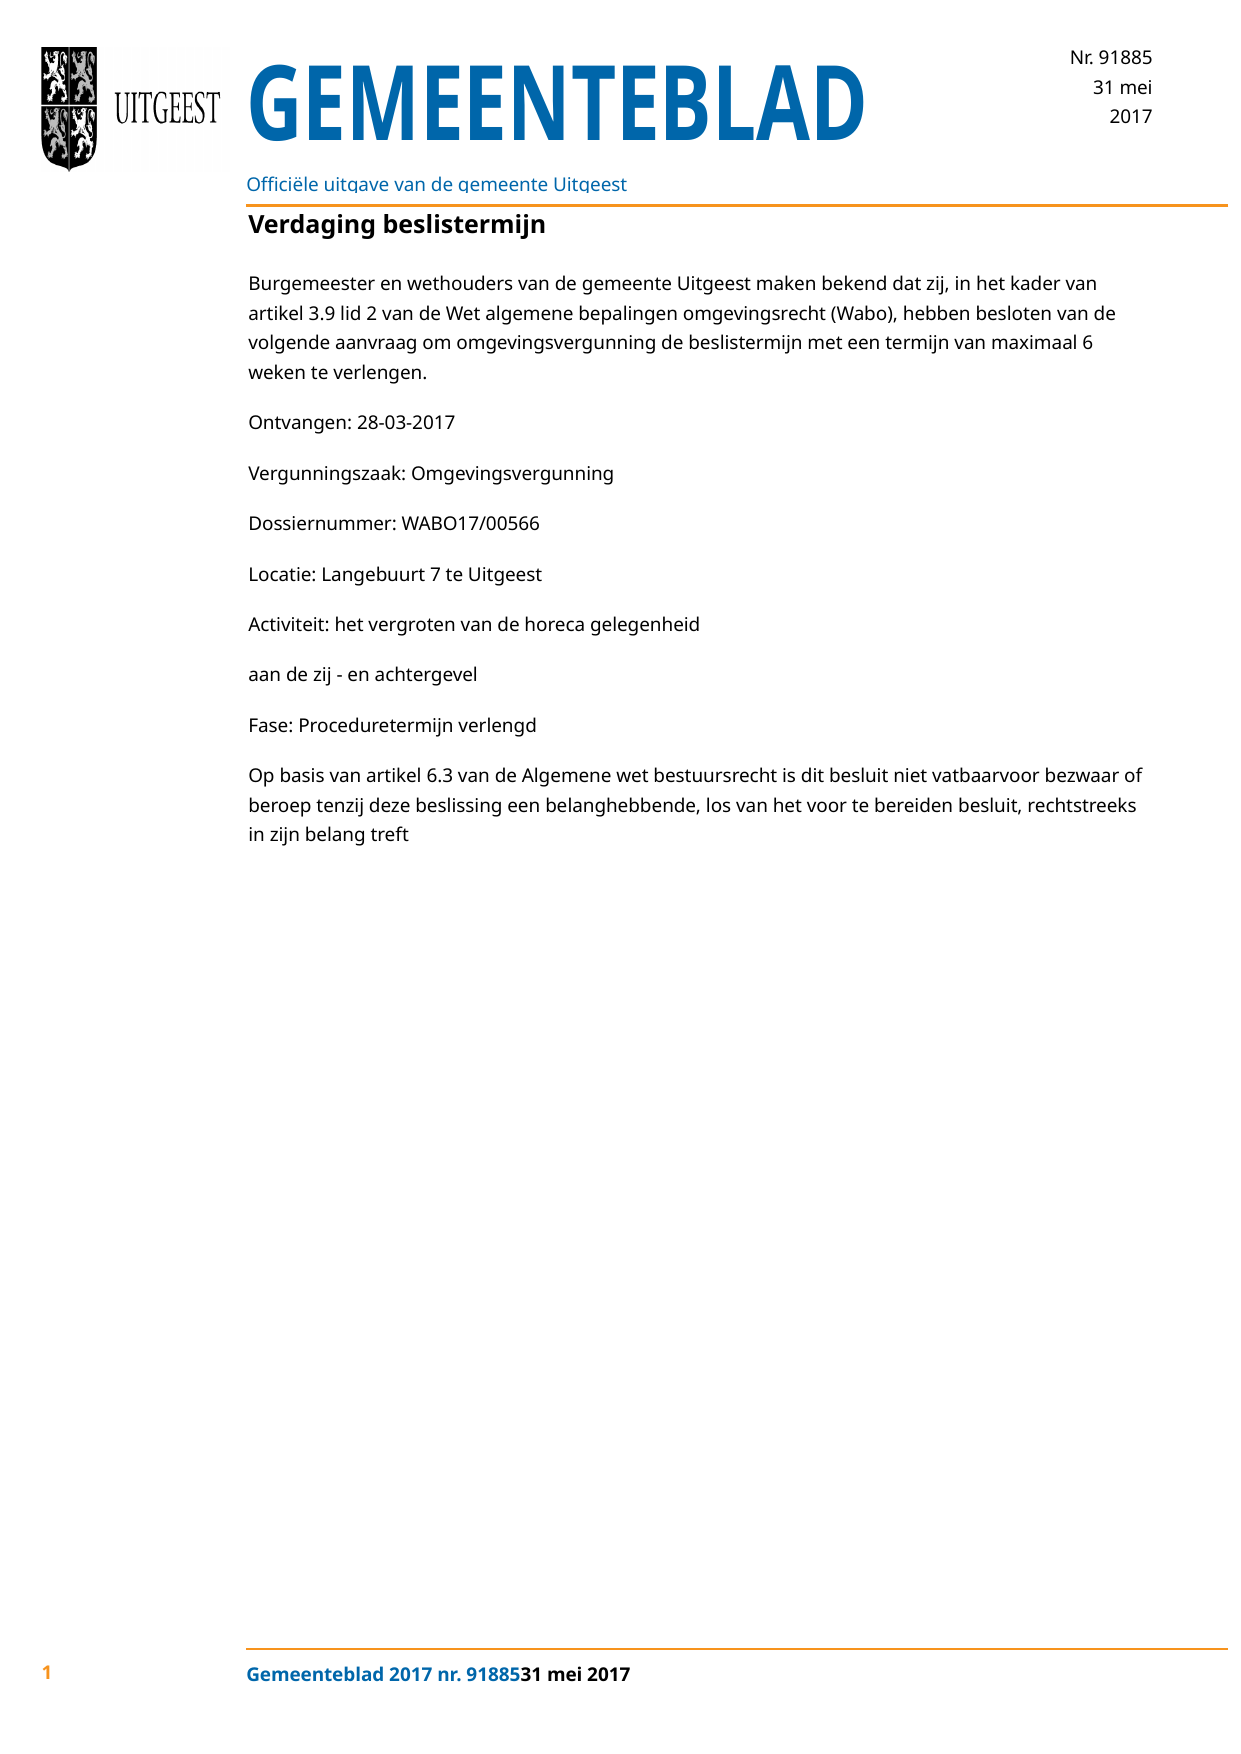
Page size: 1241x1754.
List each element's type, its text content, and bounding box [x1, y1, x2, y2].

text Dossiernummer: WABO17/00566 [248, 510, 1152, 536]
text Locatie: Langebuurt 7 te Uitgeest [248, 561, 1152, 586]
text Fase: Proceduretermijn verlengd [248, 712, 1152, 738]
text Op basis van artikel 6.3 van de Algemene wet bestuursrecht is dit besluit niet vatbaarvoor bezwaar of beroep tenzij deze beslissing een belanghebbende, los van het voor te bereiden besluit, rechtstreeks in zijn belang treft [248, 762, 1152, 847]
text Vergunningszaak: Omgevingsvergunning [248, 460, 1152, 486]
text Activiteit: het vergroten van de horeca gelegenheid [248, 611, 1152, 637]
text Ontvangen: 28-03-2017 [248, 409, 1152, 435]
text Burgemeester en wethouders van de gemeente Uitgeest maken bekend dat zij, in het kader van artikel 3.9 lid 2 van de Wet algemene bepalingen omgevingsrecht (Wabo), hebben besloten van de volgende aanvraag om omgevingsvergunning de beslistermijn met een termijn van maximaal 6 weken te verlengen. [248, 270, 1152, 385]
text Verdaging beslistermijn [248, 207, 1152, 241]
text aan de zij - en achtergevel [248, 662, 1152, 687]
picture [41, 47, 231, 172]
